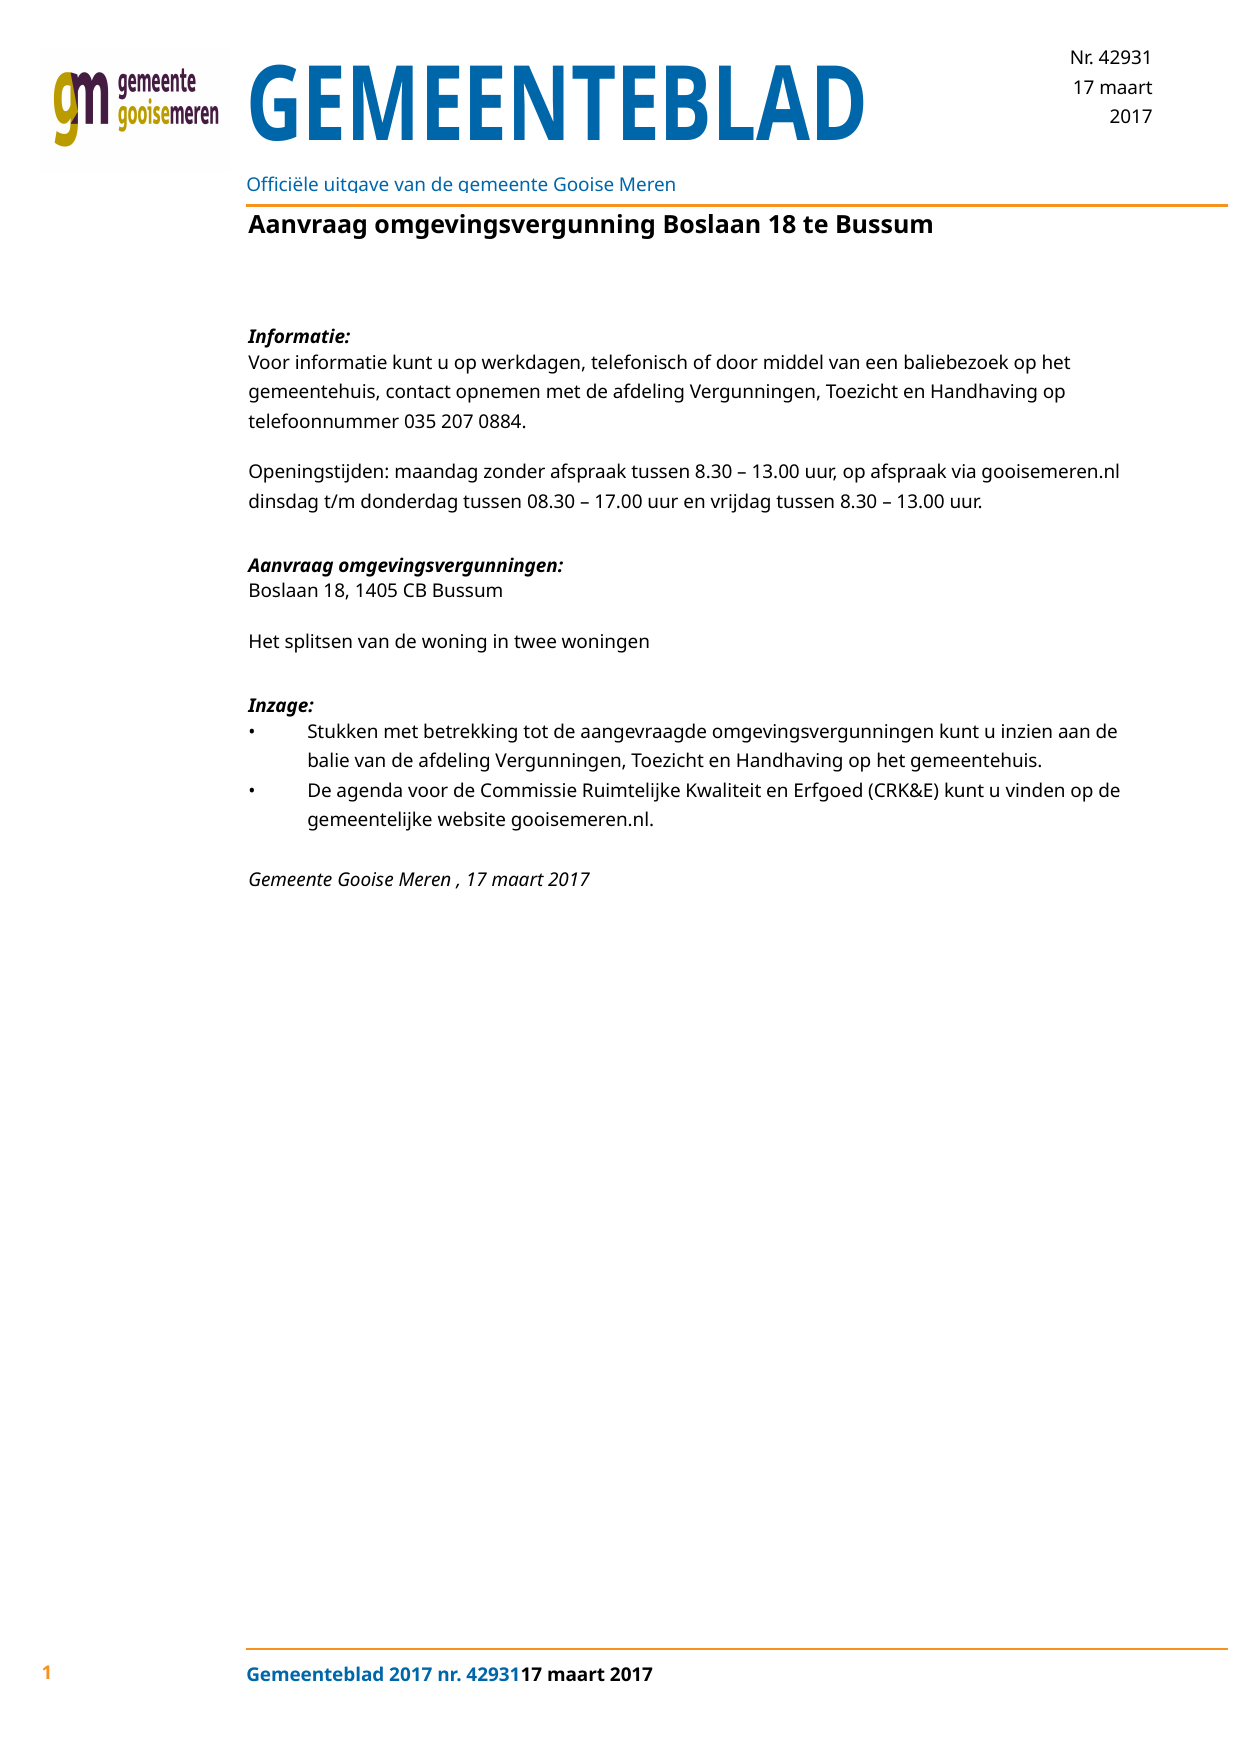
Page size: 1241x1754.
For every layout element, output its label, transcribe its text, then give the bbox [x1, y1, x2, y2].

text Gemeente Gooise Meren , 17 maart 2017 [248, 866, 1152, 891]
text Het splitsen van de woning in twee woningen [248, 628, 1152, 654]
text Inzage: [248, 692, 1152, 718]
text Aanvraag omgevingsvergunning Boslaan 18 te Bussum [248, 207, 1152, 241]
list Stukken met betrekking tot de aangevraagde omgevingsvergunningen kunt u inzien aan de balie van de afdeling Vergunningen, Toezicht en Handhaving op het gemeentehuis. [248, 718, 1152, 773]
text Openingstijden: maandag zonder afspraak tussen 8.30 – 13.00 uur, op afspraak via gooisemeren.nl dinsdag t/m donderdag tussen 08.30 – 17.00 uur en vrijdag tussen 8.30 – 13.00 uur. [248, 458, 1152, 514]
list De agenda voor de Commissie Ruimtelijke Kwaliteit en Erfgoed (CRK&E) kunt u vinden op de gemeentelijke website gooisemeren.nl. [248, 777, 1152, 832]
picture [41, 47, 231, 172]
text Informatie: [248, 323, 1152, 349]
text Aanvraag omgevingsvergunningen: [248, 552, 1152, 578]
text Boslaan 18, 1405 CB Bussum [248, 578, 1152, 603]
text Voor informatie kunt u op werkdagen, telefonisch of door middel van een baliebezoek op het gemeentehuis, contact opnemen met de afdeling Vergunningen, Toezicht en Handhaving op telefoonnummer 035 207 0884. [248, 349, 1152, 434]
